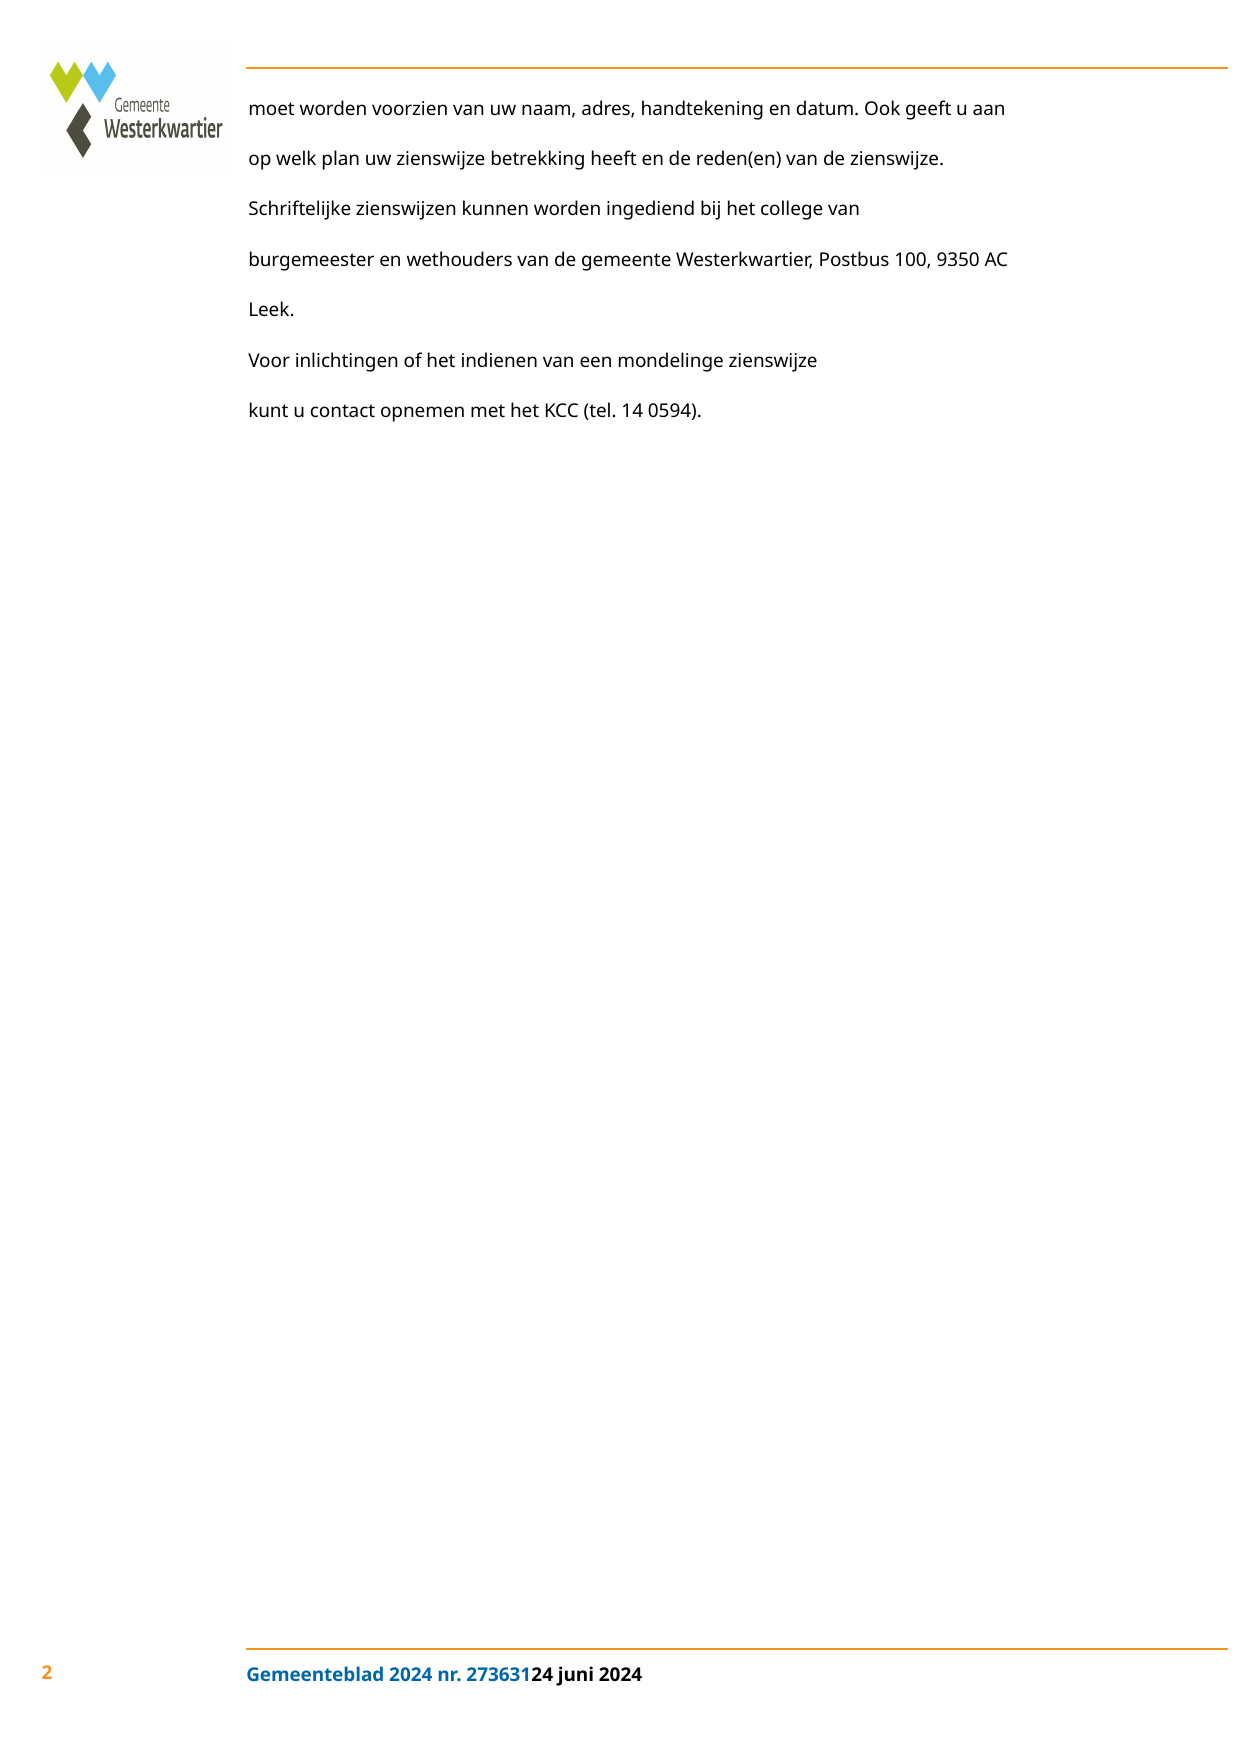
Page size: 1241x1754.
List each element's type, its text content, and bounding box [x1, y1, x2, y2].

text op welk plan uw zienswijze betrekking heeft en de reden(en) van de zienswijze. [248, 145, 1152, 171]
text Voor inlichtingen of het indienen van een mondelinge zienswijze [248, 347, 1152, 373]
picture [41, 47, 231, 172]
text Schriftelijke zienswijzen kunnen worden ingediend bij het college van [248, 196, 1152, 221]
text kunt u contact opnemen met het KCC (tel. 14 0594). [248, 397, 1152, 423]
text burgemeester en wethouders van de gemeente Westerkwartier, Postbus 100, 9350 AC [248, 246, 1152, 272]
text moet worden voorzien van uw naam, adres, handtekening en datum. Ook geeft u aan [248, 95, 1152, 121]
text Leek. [248, 296, 1152, 322]
